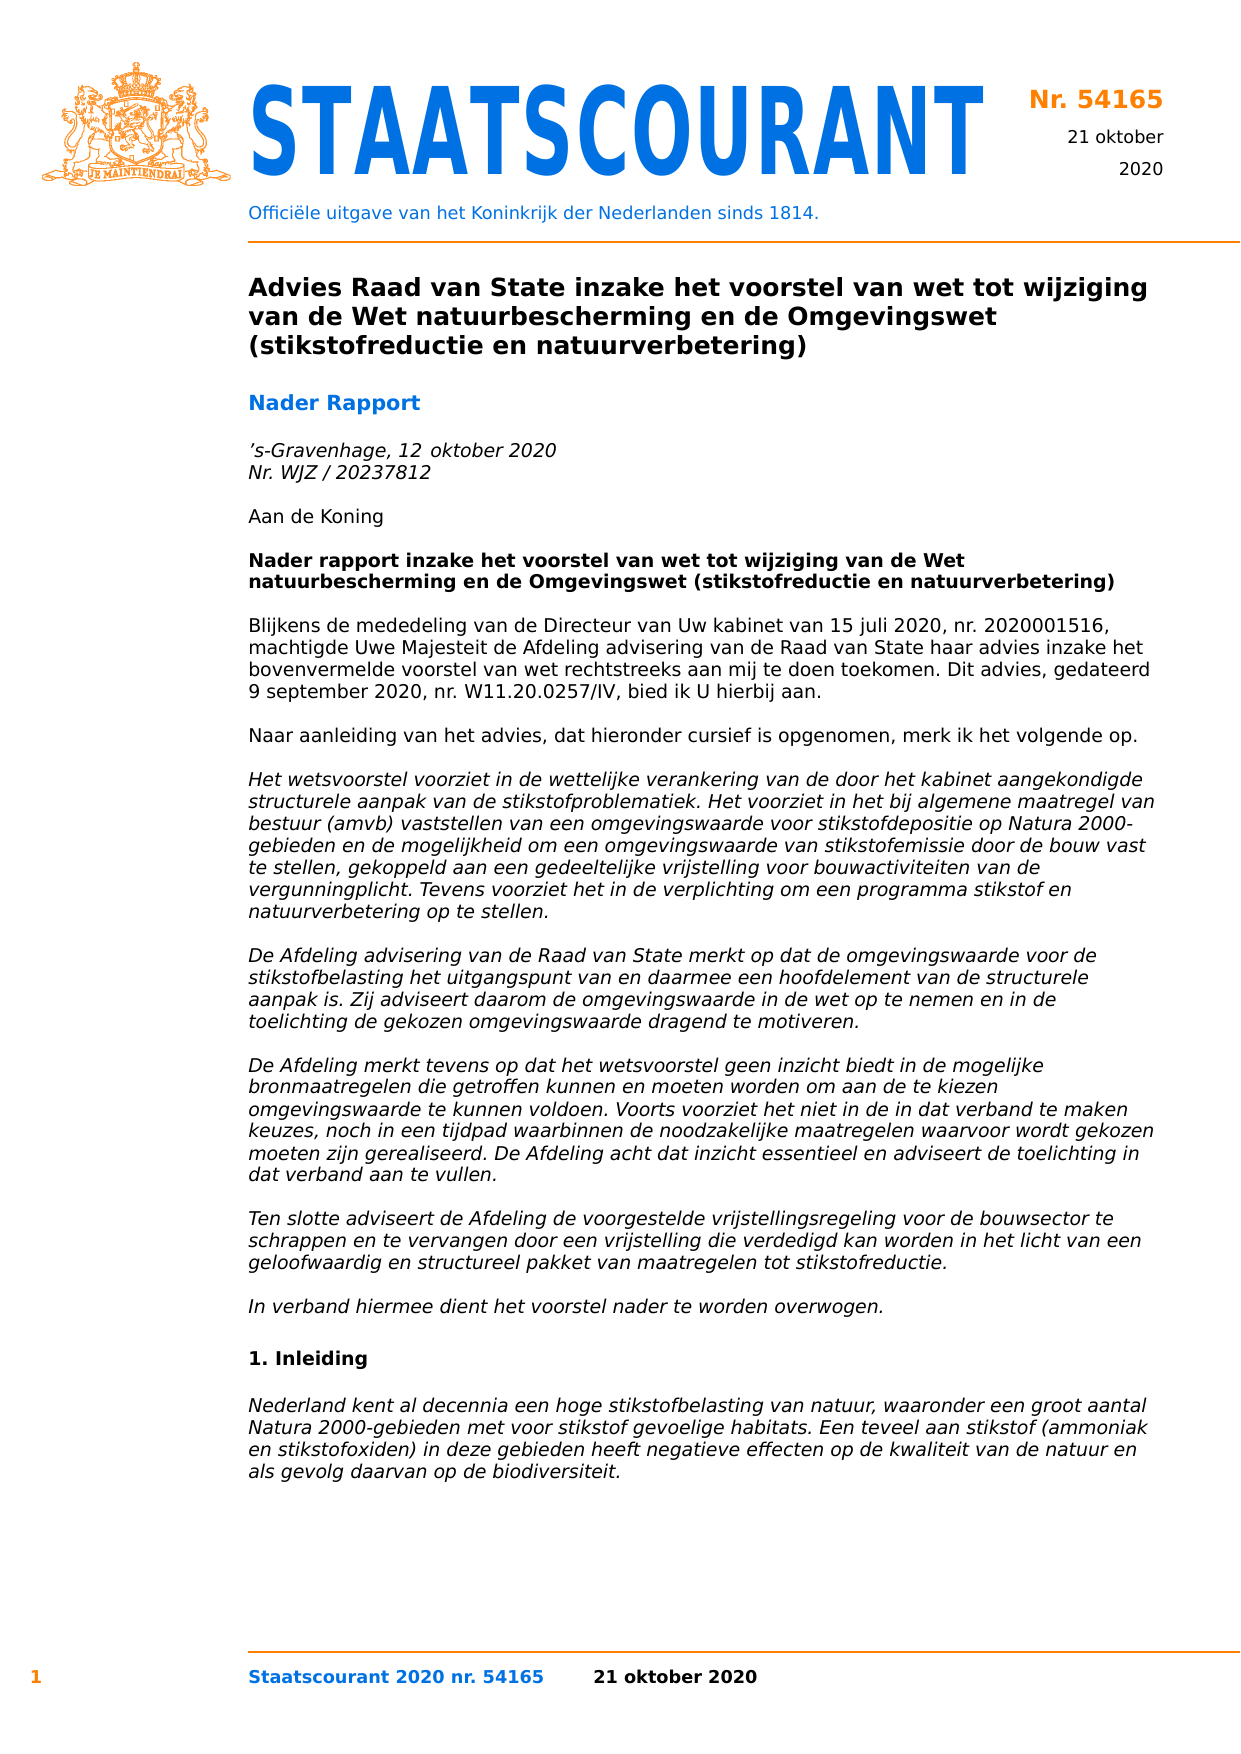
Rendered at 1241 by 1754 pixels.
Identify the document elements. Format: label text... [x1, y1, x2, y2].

subtitle Advies Raad van State inzake het voorstel van wet tot wijziging van de Wet natuurbescherming en de Omgevingswet (stikstofreductie en natuurverbetering) [248, 273, 1163, 361]
subtitle Nader Rapport [248, 391, 1163, 415]
table_header [25, 62, 248, 241]
text Naar aanleiding van het advies, dat hieronder cursief is opgenomen, merk ik het volgende op. [248, 725, 1163, 747]
table_cell 2020 [998, 153, 1240, 203]
subtitle 1. Inleiding [248, 1348, 1163, 1370]
picture [41, 62, 231, 186]
text De Afdeling merkt tevens op dat het wetsvoorstel geen inzicht biedt in de mogelijke bronmaatregelen die getroffen kunnen en moeten worden om aan de te kiezen omgevingswaarde te kunnen voldoen. Voorts voorziet het niet in de in dat verband te maken keuzes, noch in een tijdpad waarbinnen de noodzakelijke maatregelen waarvoor wordt gekozen moeten zijn gerealiseerd. De Afdeling acht dat inzicht essentieel en adviseert de toelichting in dat verband aan te vullen. [248, 1054, 1163, 1186]
text Nr. WJZ / 20237812 [248, 462, 1163, 484]
text Blijkens de mededeling van de Directeur van Uw kabinet van 15 juli 2020, nr. 2020001516, machtigde Uwe Majesteit de Afdeling advisering van de Raad van State haar advies inzake het bovenvermelde voorstel van wet rechtstreeks aan mij te doen toekomen. Dit advies, gedateerd 9 september 2020, nr. W11.20.0257/IV, bied ik U hierbij aan. [248, 615, 1163, 703]
text Aan de Koning [248, 506, 1163, 528]
text De Afdeling advisering van de Raad van State merkt op dat de omgevingswaarde voor de stikstofbelasting het uitgangspunt van en daarmee een hoofdelement van de structurele aanpak is. Zij adviseert daarom de omgevingswaarde in de wet op te nemen en in de toelichting de gekozen omgevingswaarde dragend te motiveren. [248, 945, 1163, 1033]
text Ten slotte adviseert de Afdeling de voorgestelde vrijstellingsregeling voor de bouwsector te schrappen en te vervangen door een vrijstelling die verdedigd kan worden in het licht van een geloofwaardig en structureel pakket van maatregelen tot stikstofreductie. [248, 1208, 1163, 1274]
text In verband hiermee dient het voorstel nader te worden overwogen. [248, 1296, 1163, 1318]
text ’s-Gravenhage, 12 oktober 2020 [248, 440, 1163, 462]
table_header STAATSCOURANT [248, 62, 998, 203]
text Nader rapport inzake het voorstel van wet tot wijziging van de Wet natuurbescherming en de Omgevingswet (stikstofreductie en natuurverbetering) [248, 549, 1163, 593]
table_cell Officiële uitgave van het Koninkrijk der Nederlanden sinds 1814. [248, 203, 1240, 241]
table_header Nr. 54165 [998, 62, 1240, 121]
text Nederland kent al decennia een hoge stikstofbelasting van natuur, waaronder een groot aantal Natura 2000-gebieden met voor stikstof gevoelige habitats. Een teveel aan stikstof (ammoniak en stikstofoxiden) in deze gebieden heeft negatieve effecten op de kwaliteit van de natuur en als gevolg daarvan op de biodiversiteit. [248, 1395, 1163, 1483]
text Het wetsvoorstel voorziet in de wettelijke verankering van de door het kabinet aangekondigde structurele aanpak van de stikstofproblematiek. Het voorziet in het bij algemene maatregel van bestuur (amvb) vaststellen van een omgevingswaarde voor stikstofdepositie op Natura 2000-gebieden en de mogelijkheid om een omgevingswaarde van stikstofemissie door de bouw vast te stellen, gekoppeld aan een gedeeltelijke vrijstelling voor bouwactiviteiten van de vergunningplicht. Tevens voorziet het in de verplichting om een programma stikstof en natuurverbetering op te stellen. [248, 769, 1163, 923]
table_cell 21 oktober [998, 121, 1240, 153]
